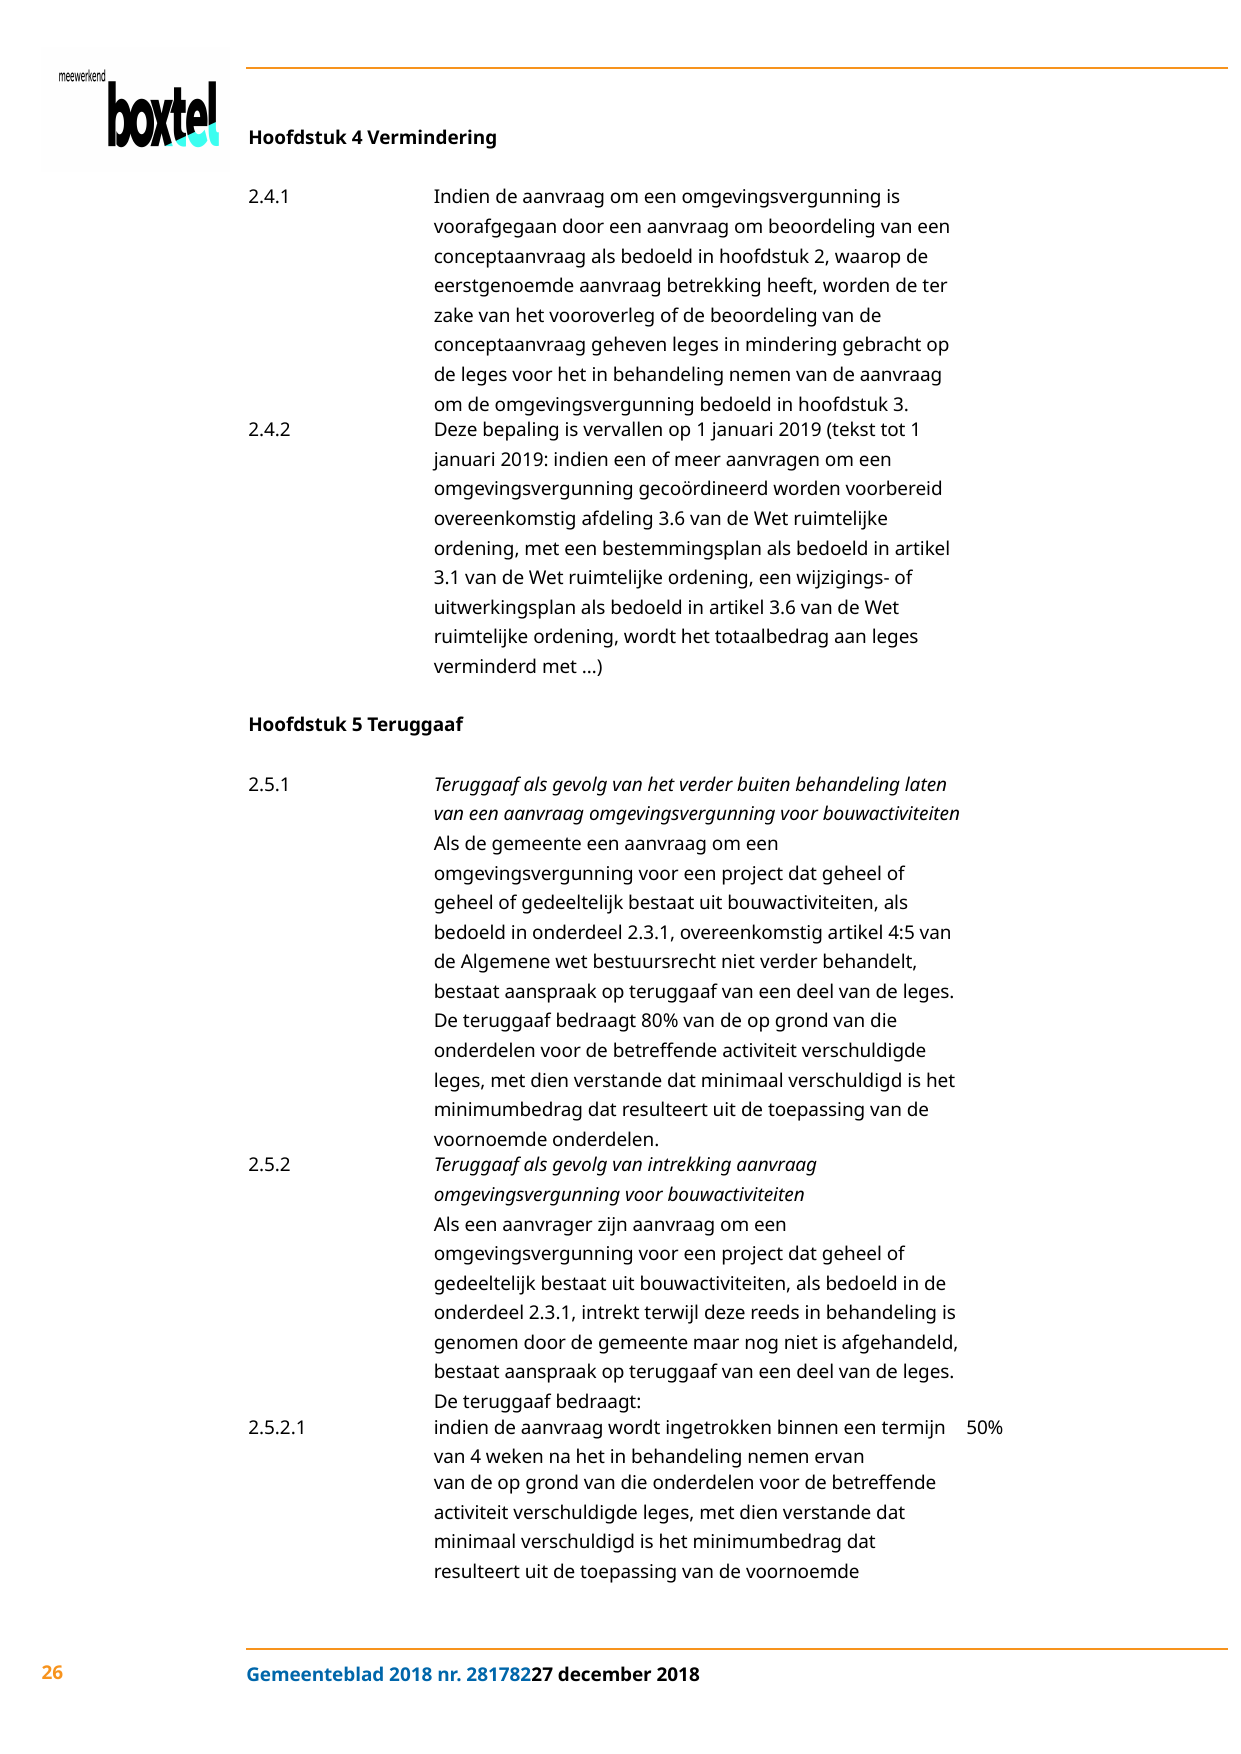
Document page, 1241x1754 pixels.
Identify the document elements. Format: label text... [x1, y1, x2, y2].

table_cell 2.5.2 [248, 1152, 433, 1414]
text Hoofdstuk 4 Vermindering [248, 124, 1152, 150]
table_header 2.4.1 [248, 184, 433, 416]
table_cell Teruggaaf als gevolg van intrekking aanvraag omgevingsvergunning voor bouwactiviteiten Als een aanvrager zijn aanvraag om een omgevingsvergunning voor een project dat geheel of gedeeltelijk bestaat uit bouwactiviteiten, als bedoeld in de onderdeel 2.3.1, intrekt terwijl deze reeds in behandeling is genomen door de gemeente maar nog niet is afgehandeld, bestaat aanspraak op teruggaaf van een deel van de leges. De teruggaaf bedraagt: [434, 1152, 966, 1414]
table_cell Deze bepaling is vervallen op 1 januari 2019 (tekst tot 1 januari 2019: indien een of meer aanvragen om een omgevingsvergunning gecoördineerd worden voorbereid overeenkomstig afdeling 3.6 van de Wet ruimtelijke ordening, met een bestemmingsplan als bedoeld in artikel 3.1 van de Wet ruimtelijke ordening, een wijzigings- of uitwerkingsplan als bedoeld in artikel 3.6 van de Wet ruimtelijke ordening, wordt het totaalbedrag aan leges verminderd met …) [434, 416, 966, 679]
table_cell [966, 1152, 1152, 1414]
table_cell 2.5.2.1 [248, 1414, 433, 1469]
table_cell 2.4.2 [248, 416, 433, 679]
table_cell van de op grond van die onderdelen voor de betreffende activiteit verschuldigde leges, met dien verstande dat minimaal verschuldigd is het minimumbedrag dat resulteert uit de toepassing van de voornoemde [434, 1469, 966, 1584]
table_header Indien de aanvraag om een omgevingsvergunning is voorafgegaan door een aanvraag om beoordeling van een conceptaanvraag als bedoeld in hoofdstuk 2, waarop de eerstgenoemde aanvraag betrekking heeft, worden de ter zake van het vooroverleg of de beoordeling van de conceptaanvraag geheven leges in mindering gebracht op de leges voor het in behandeling nemen van de aanvraag om de omgevingsvergunning bedoeld in hoofdstuk 3. [434, 184, 966, 416]
table_header [966, 771, 1152, 1152]
picture [41, 47, 231, 172]
table_cell [966, 416, 1152, 679]
table_header 2.5.1 [248, 771, 433, 1152]
table_header Teruggaaf als gevolg van het verder buiten behandeling laten van een aanvraag omgevingsvergunning voor bouwactiviteiten Als de gemeente een aanvraag om een omgevingsvergunning voor een project dat geheel of geheel of gedeeltelijk bestaat uit bouwactiviteiten, als bedoeld in onderdeel 2.3.1, overeenkomstig artikel 4:5 van de Algemene wet bestuursrecht niet verder behandelt, bestaat aanspraak op teruggaaf van een deel van de leges. De teruggaaf bedraagt 80% van de op grond van die onderdelen voor de betreffende activiteit verschuldigde leges, met dien verstande dat minimaal verschuldigd is het minimumbedrag dat resulteert uit de toepassing van de voornoemde onderdelen. [434, 771, 966, 1152]
table_header [966, 184, 1152, 416]
table_cell indien de aanvraag wordt ingetrokken binnen een termijn van 4 weken na het in behandeling nemen ervan [434, 1414, 966, 1469]
text Hoofdstuk 5 Teruggaaf [248, 712, 1152, 737]
table_cell [966, 1469, 1152, 1584]
table_cell 50% [966, 1414, 1152, 1469]
table_cell [248, 1469, 433, 1584]
